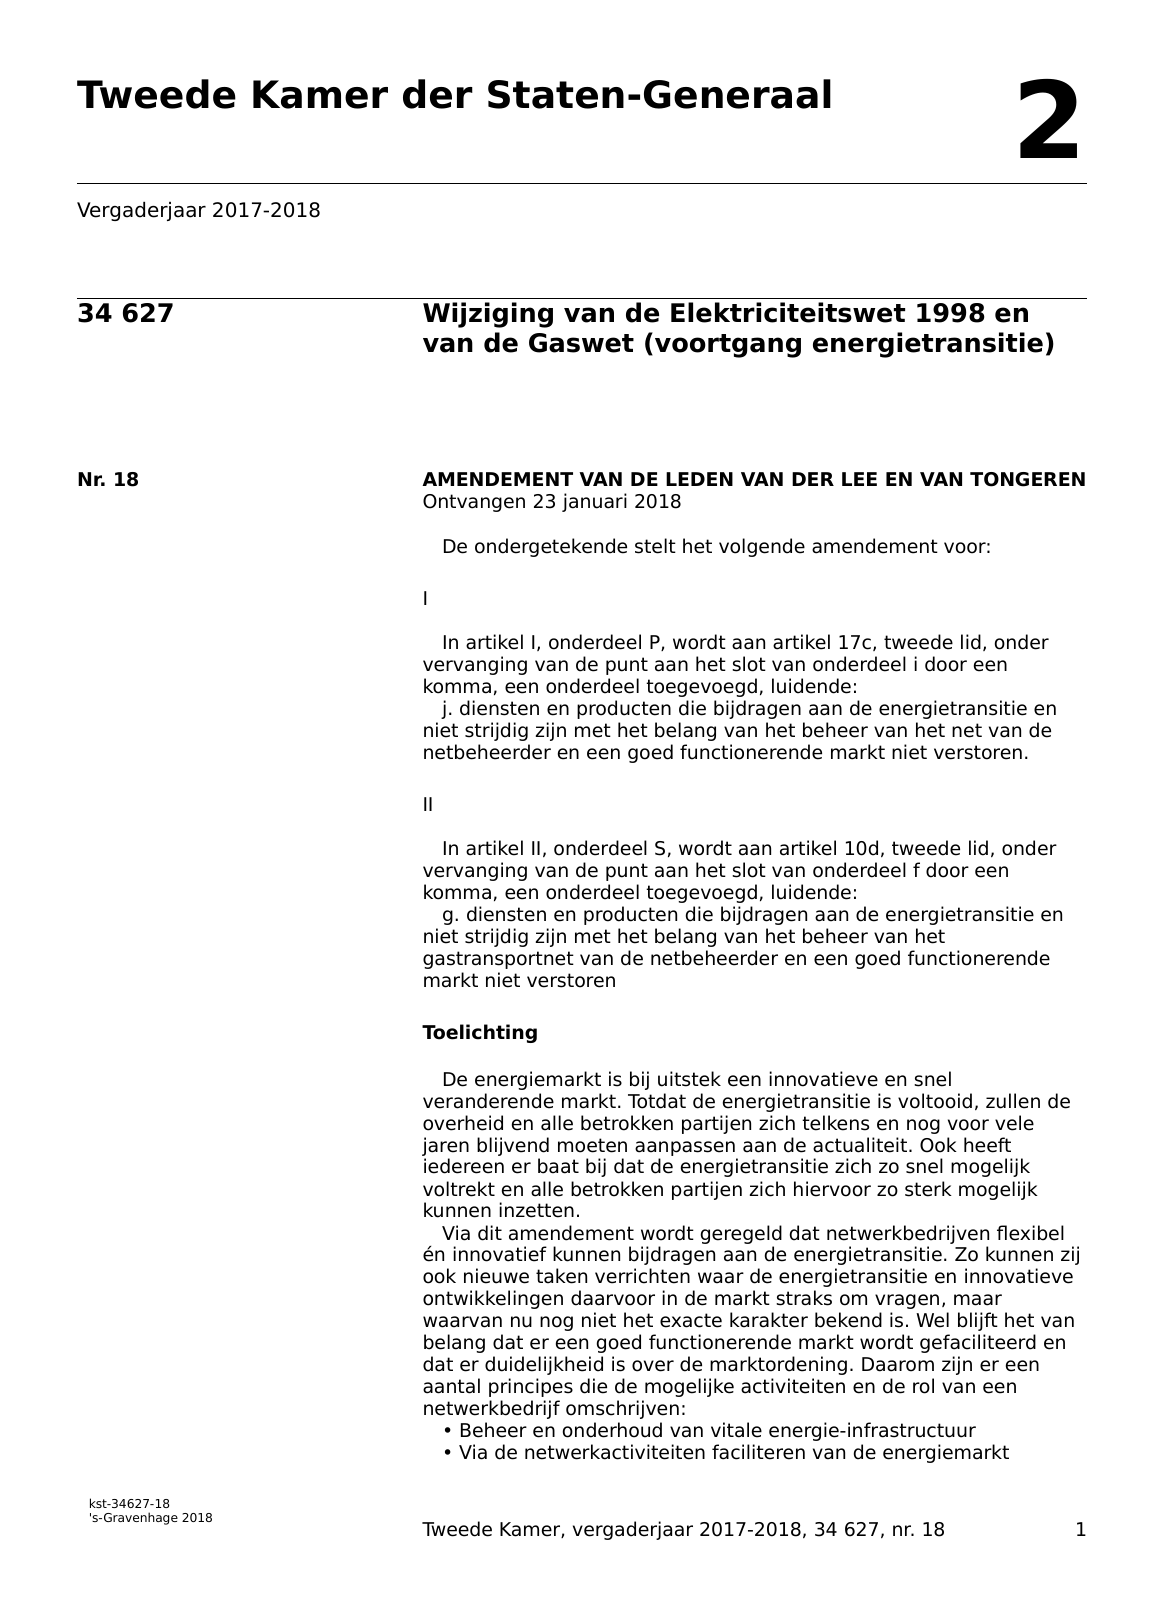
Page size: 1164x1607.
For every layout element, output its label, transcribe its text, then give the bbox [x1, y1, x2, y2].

text j. diensten en producten die bijdragen aan de energietransitie en niet strijdig zijn met het belang van het beheer van het net van de netbeheerder en een goed functionerende markt niet verstoren. [422, 698, 1087, 763]
table_header 2 [886, 59, 1087, 183]
subtitle Toelichting [422, 1022, 1087, 1043]
subtitle Nr. 18 AMENDEMENT VAN DE LEDEN VAN DER LEE EN VAN TONGEREN [77, 469, 1087, 491]
subtitle II [422, 793, 1087, 816]
table_cell Vergaderjaar 2017-2018 [77, 184, 1087, 298]
subtitle I [422, 587, 1087, 609]
text • Via de netwerkactiviteiten faciliteren van de energiemarkt [422, 1442, 1087, 1464]
text Ontvangen 23 januari 2018 [422, 491, 1087, 513]
table_header Tweede Kamer der Staten-Generaal [77, 59, 886, 183]
text In artikel II, onderdeel S, wordt aan artikel 10d, tweede lid, onder vervanging van de punt aan het slot van onderdeel f door een komma, een onderdeel toegevoegd, luidende: [422, 838, 1087, 904]
text kst-34627-18 [88, 1497, 323, 1511]
text Via dit amendement wordt geregeld dat netwerkbedrijven flexibel én innovatief kunnen bijdragen aan de energietransitie. Zo kunnen zij ook nieuwe taken verrichten waar de energietransitie en innovatieve ontwikkelingen daarvoor in de markt straks om vragen, maar waarvan nu nog niet het exacte karakter bekend is. Wel blijft het van belang dat er een goed functionerende markt wordt gefaciliteerd en dat er duidelijkheid is over de marktordening. Daarom zijn er een aantal principes die de mogelijke activiteiten en de rol van een netwerkbedrijf omschrijven: [422, 1222, 1087, 1420]
text In artikel I, onderdeel P, wordt aan artikel 17c, tweede lid, onder vervanging van de punt aan het slot van onderdeel i door een komma, een onderdeel toegevoegd, luidende: [422, 632, 1087, 698]
text g. diensten en producten die bijdragen aan de energietransitie en niet strijdig zijn met het belang van het beheer van het gastransportnet van de netbeheerder en een goed functionerende markt niet verstoren [422, 904, 1087, 992]
text De energiemarkt is bij uitstek een innovatieve en snel veranderende markt. Totdat de energietransitie is voltooid, zullen de overheid en alle betrokken partijen zich telkens en nog voor vele jaren blijvend moeten aanpassen aan de actualiteit. Ook heeft iedereen er baat bij dat de energietransitie zich zo snel mogelijk voltrekt en alle betrokken partijen zich hiervoor zo sterk mogelijk kunnen inzetten. [422, 1068, 1087, 1222]
text De ondergetekende stelt het volgende amendement voor: [422, 536, 1087, 557]
text • Beheer en onderhoud van vitale energie-infrastructuur [422, 1420, 1087, 1442]
text 's-Gravenhage 2018 [88, 1511, 323, 1525]
subtitle 34 627 Wijziging van de Elektriciteitswet 1998 en van de Gaswet (voortgang energietransitie) [77, 299, 1087, 358]
